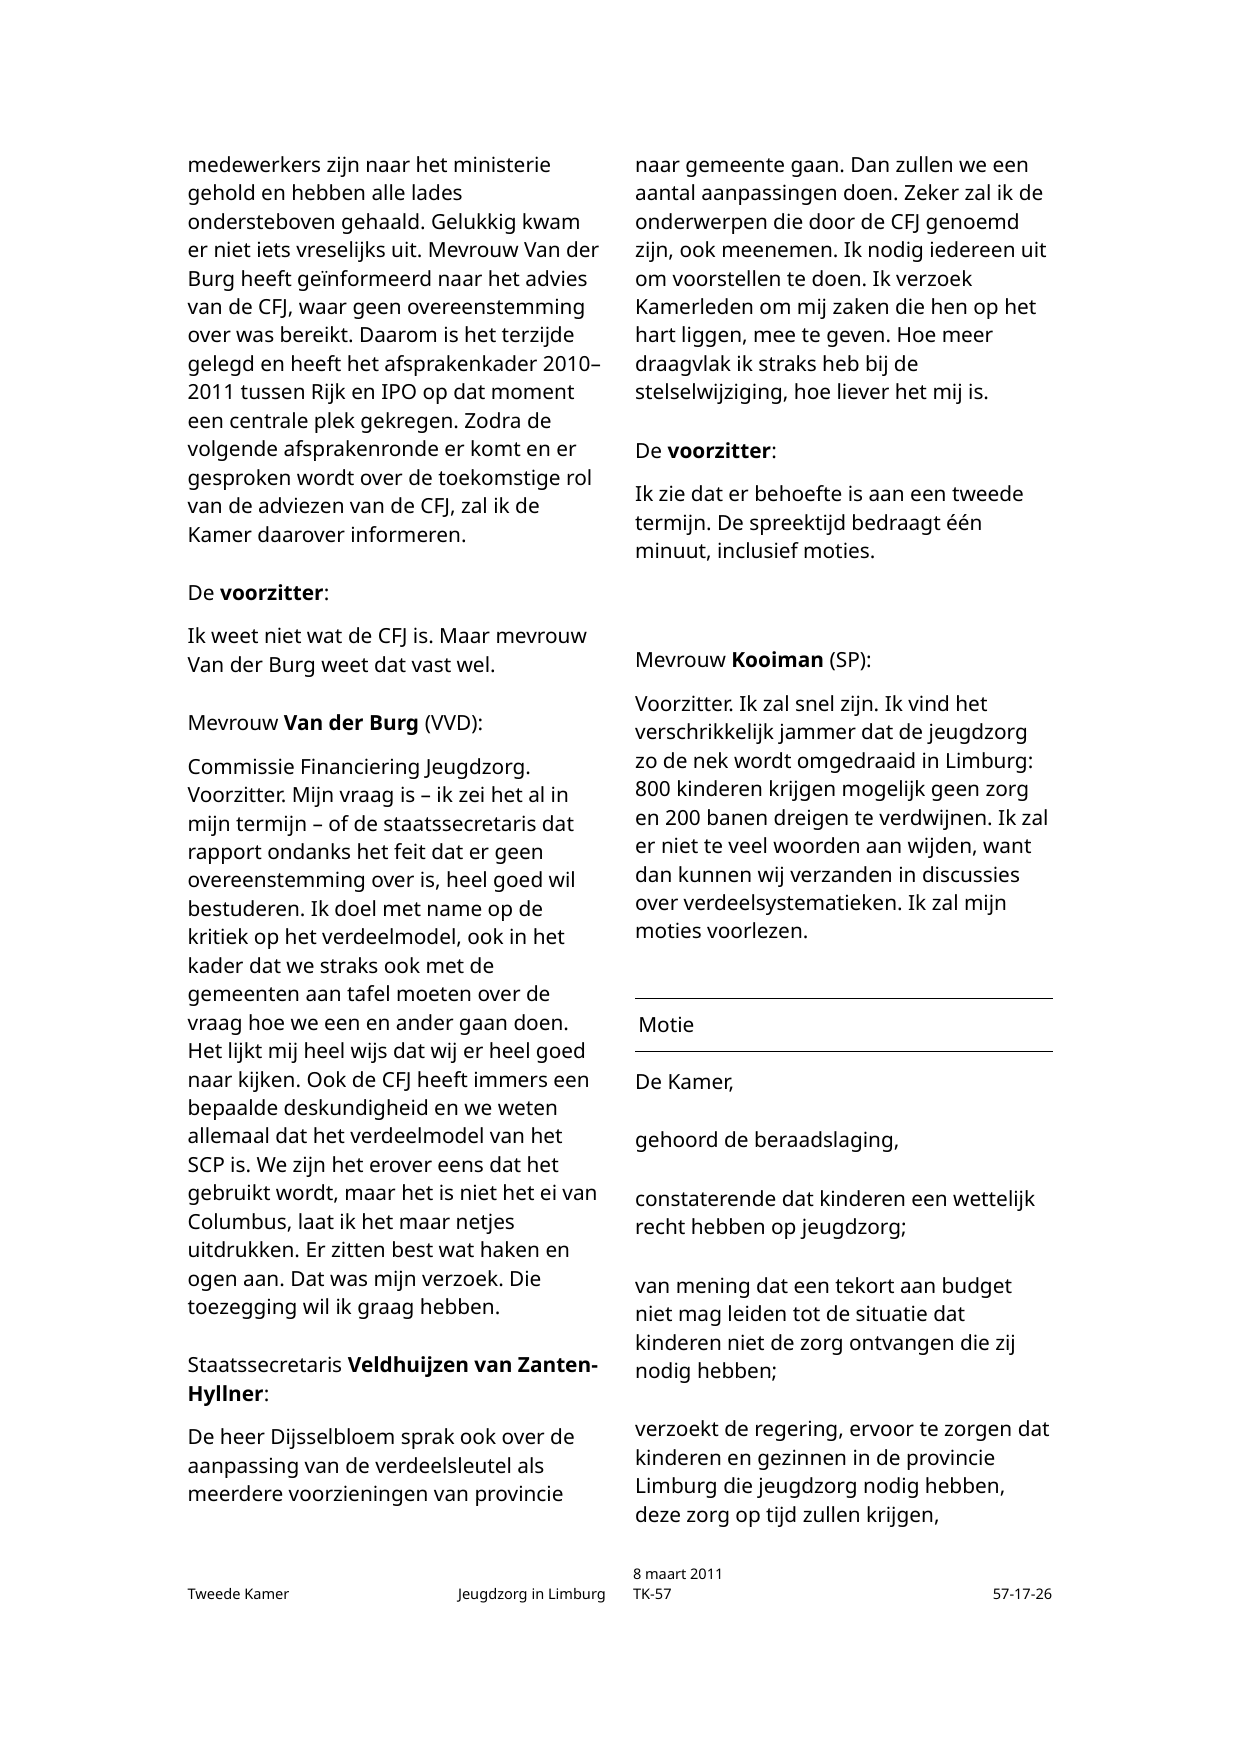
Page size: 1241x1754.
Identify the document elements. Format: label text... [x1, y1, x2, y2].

text constaterende dat kinderen een wettelijk recht hebben op jeugdzorg; [635, 1184, 1053, 1241]
text Staatssecretaris Veldhuijzen van Zanten-Hyllner: [187, 1351, 605, 1407]
text Mevrouw Van der Burg (VVD): [187, 708, 605, 737]
text verzoekt de regering, ervoor te zorgen dat kinderen en gezinnen in de provincie Limburg die jeugdzorg nodig hebben, deze zorg op tijd zullen krijgen, [635, 1414, 1053, 1528]
text Voorzitter. Mijn vraag is – ik zei het al in mijn termijn – of de staatssecretaris dat rapport ondanks het feit dat er geen overeenstemming over is, heel goed wil bestuderen. Ik doel met name op de kritiek op het verdeelmodel, ook in het kader dat we straks ook met de gemeenten aan tafel moeten over de vraag hoe we een en ander gaan doen. Het lijkt mij heel wijs dat wij er heel goed naar kijken. Ook de CFJ heeft immers een bepaalde deskundigheid en we weten allemaal dat het verdeelmodel van het SCP is. We zijn het erover eens dat het gebruikt wordt, maar het is niet het ei van Columbus, laat ik het maar netjes uitdrukken. Er zitten best wat haken en ogen aan. Dat was mijn verzoek. Die toezegging wil ik graag hebben. [187, 780, 605, 1321]
text medewerkers zijn naar het ministerie gehold en hebben alle lades ondersteboven gehaald. Gelukkig kwam er niet iets vreselijks uit. Mevrouw Van der Burg heeft geïnformeerd naar het advies van de CFJ, waar geen overeenstemming over was bereikt. Daarom is het terzijde gelegd en heeft het afsprakenkader 2010–2011 tussen Rijk en IPO op dat moment een centrale plek gekregen. Zodra de volgende afsprakenronde er komt en er gesproken wordt over de toekomstige rol van de adviezen van de CFJ, zal ik de Kamer daarover informeren. [187, 150, 605, 548]
text De heer Dijsselbloem sprak ook over de aanpassing van de verdeelsleutel als meerdere voorzieningen van provincie [187, 1422, 605, 1508]
subtitle Motie [635, 999, 1053, 1051]
text De voorzitter: [187, 578, 605, 607]
text De voorzitter: [635, 436, 1053, 464]
text De Kamer, [635, 1067, 1053, 1095]
text Mevrouw Kooiman (SP): [635, 646, 1053, 674]
text Ik weet niet wat de CFJ is. Maar mevrouw Van der Burg weet dat vast wel. [187, 622, 605, 678]
text  [635, 595, 1053, 623]
text van mening dat een tekort aan budget niet mag leiden tot de situatie dat kinderen niet de zorg ontvangen die zij nodig hebben; [635, 1271, 1053, 1384]
text naar gemeente gaan. Dan zullen we een aantal aanpassingen doen. Zeker zal ik de onderwerpen die door de CFJ genoemd zijn, ook meenemen. Ik nodig iedereen uit om voorstellen te doen. Ik verzoek Kamerleden om mij zaken die hen op het hart liggen, mee te geven. Hoe meer draagvlak ik straks heb bij de stelselwijziging, hoe liever het mij is. [635, 150, 1053, 406]
text Voorzitter. Ik zal snel zijn. Ik vind het verschrikkelijk jammer dat de jeugdzorg zo de nek wordt omgedraaid in Limburg: 800 kinderen krijgen mogelijk geen zorg en 200 banen dreigen te verdwijnen. Ik zal er niet te veel woorden aan wijden, want dan kunnen wij verzanden in discussies over verdeelsystematieken. Ik zal mijn moties voorlezen. [635, 689, 1053, 945]
text Ik zie dat er behoefte is aan een tweede termijn. De spreektijd bedraagt één minuut, inclusief moties. [635, 479, 1053, 565]
text Commissie Financiering Jeugdzorg. [187, 752, 605, 780]
text gehoord de beraadslaging, [635, 1125, 1053, 1154]
